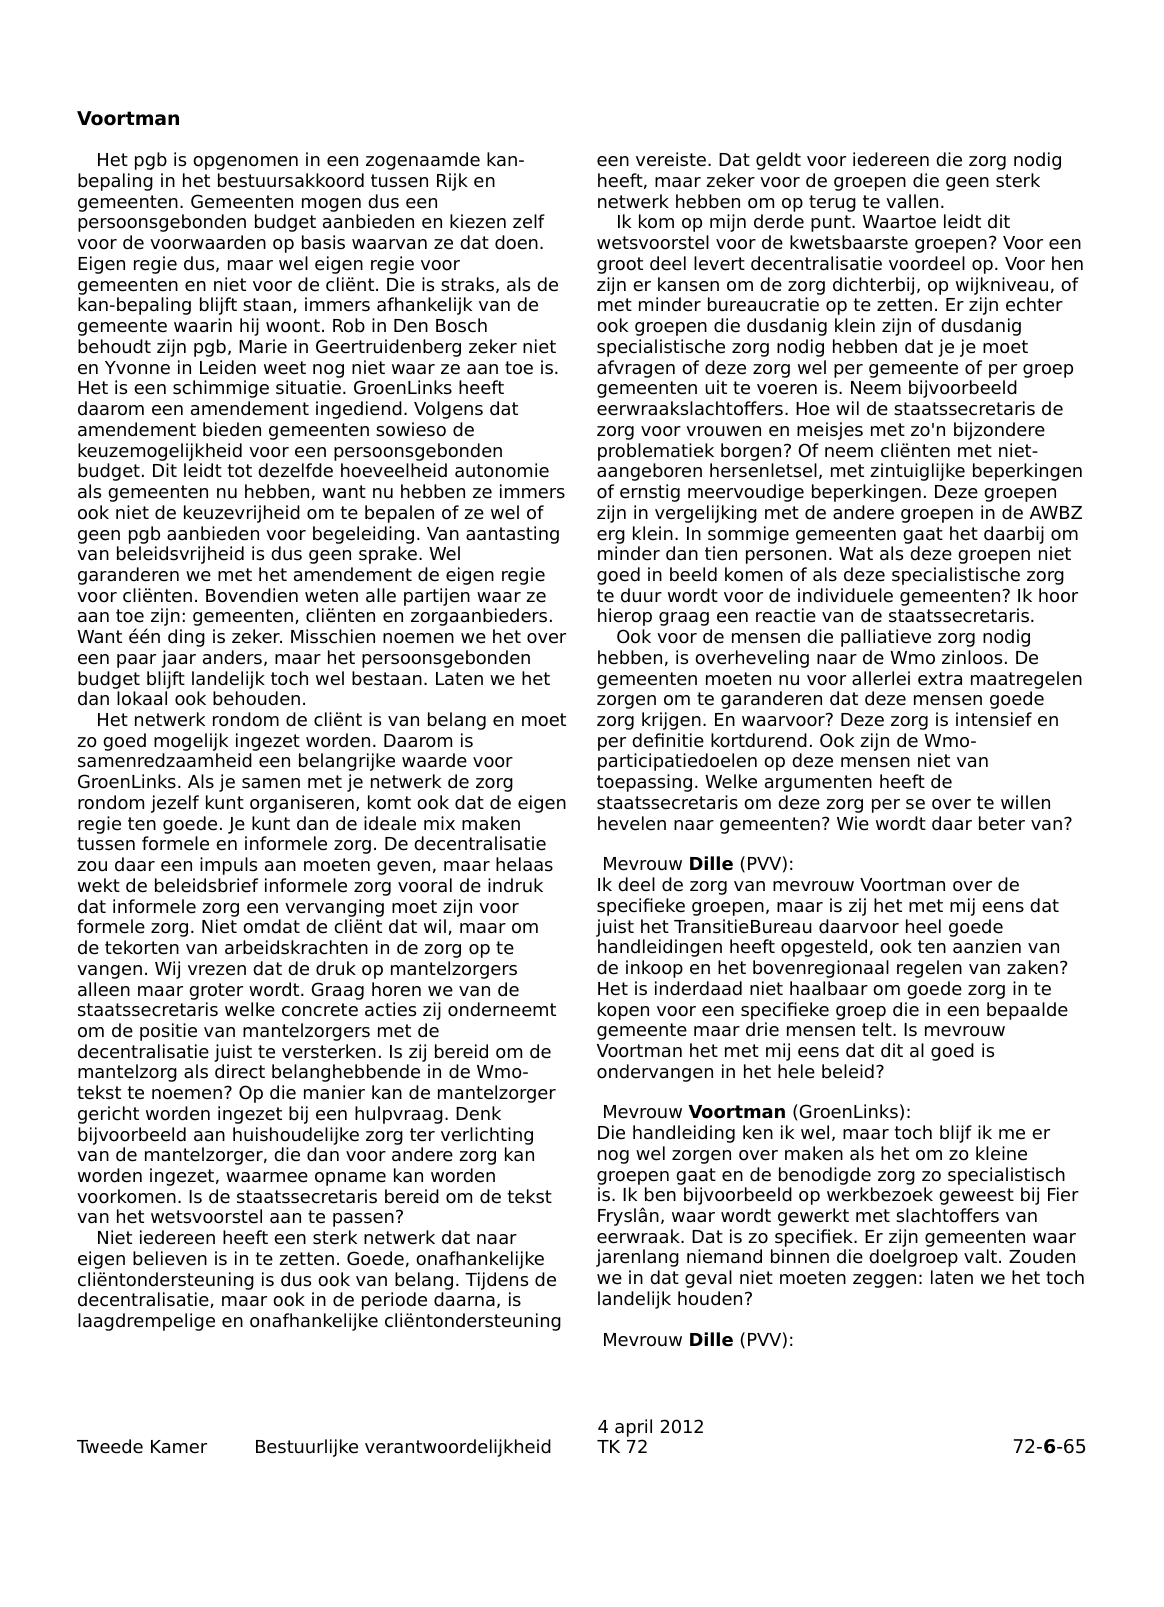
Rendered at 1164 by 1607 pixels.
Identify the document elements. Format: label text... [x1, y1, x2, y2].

text Ik kom op mijn derde punt. Waartoe leidt dit wetsvoorstel voor de kwetsbaarste groepen? Voor een groot deel levert decentralisatie voordeel op. Voor hen zijn er kansen om de zorg dichterbij, op wijkniveau, of met minder bureaucratie op te zetten. Er zijn echter ook groepen die dusdanig klein zijn of dusdanig specialistische zorg nodig hebben dat je je moet afvragen of deze zorg wel per gemeente of per groep gemeenten uit te voeren is. Neem bijvoorbeeld eerwraakslachtoffers. Hoe wil de staatssecretaris de zorg voor vrouwen en meisjes met zo'n bijzondere problematiek borgen? Of neem cliënten met niet-aangeboren hersenletsel, met zintuiglijke beperkingen of ernstig meervoudige beperkingen. Deze groepen zijn in vergelijking met de andere groepen in de AWBZ erg klein. In sommige gemeenten gaat het daarbij om minder dan tien personen. Wat als deze groepen niet goed in beeld komen of als deze specialistische zorg te duur wordt voor de individuele gemeenten? Ik hoor hierop graag een reactie van de staatssecretaris. [596, 212, 1087, 627]
text Ook voor de mensen die palliatieve zorg nodig hebben, is overheveling naar de Wmo zinloos. De gemeenten moeten nu voor allerlei extra maatregelen zorgen om te garanderen dat deze mensen goede zorg krijgen. En waarvoor? Deze zorg is intensief en per definitie kortdurend. Ook zijn de Wmo-participatiedoelen op deze mensen niet van toepassing. Welke argumenten heeft de staatssecretaris om deze zorg per se over te willen hevelen naar gemeenten? Wie wordt daar beter van? [596, 627, 1087, 834]
text Mevrouw Voortman (GroenLinks): [596, 1102, 1087, 1123]
text Het pgb is opgenomen in een zogenaamde kan-bepaling in het bestuursakkoord tussen Rijk en gemeenten. Gemeenten mogen dus een persoonsgebonden budget aanbieden en kiezen zelf voor de voorwaarden op basis waarvan ze dat doen. Eigen regie dus, maar wel eigen regie voor gemeenten en niet voor de cliënt. Die is straks, als de kan-bepaling blijft staan, immers afhankelijk van de gemeente waarin hij woont. Rob in Den Bosch behoudt zijn pgb, Marie in Geertruidenberg zeker niet en Yvonne in Leiden weet nog niet waar ze aan toe is. Het is een schimmige situatie. GroenLinks heeft daarom een amendement ingediend. Volgens dat amendement bieden gemeenten sowieso de keuzemogelijkheid voor een persoonsgebonden budget. Dit leidt tot dezelfde hoeveelheid autonomie als gemeenten nu hebben, want nu hebben ze immers ook niet de keuzevrijheid om te bepalen of ze wel of geen pgb aanbieden voor begeleiding. Van aantasting van beleidsvrijheid is dus geen sprake. Wel garanderen we met het amendement de eigen regie voor cliënten. Bovendien weten alle partijen waar ze aan toe zijn: gemeenten, cliënten en zorgaanbieders. Want één ding is zeker. Misschien noemen we het over een paar jaar anders, maar het persoonsgebonden budget blijft landelijk toch wel bestaan. Laten we het dan lokaal ook behouden. [77, 150, 567, 710]
text Die handleiding ken ik wel, maar toch blijf ik me er nog wel zorgen over maken als het om zo kleine groepen gaat en de benodigde zorg zo specialistisch is. Ik ben bijvoorbeeld op werkbezoek geweest bij Fier Fryslân, waar wordt gewerkt met slachtoffers van eerwraak. Dat is zo specifiek. Er zijn gemeenten waar jarenlang niemand binnen die doelgroep valt. Zouden we in dat geval niet moeten zeggen: laten we het toch landelijk houden? [596, 1123, 1087, 1309]
text Ik deel de zorg van mevrouw Voortman over de specifieke groepen, maar is zij het met mij eens dat juist het TransitieBureau daarvoor heel goede handleidingen heeft opgesteld, ook ten aanzien van de inkoop en het bovenregionaal regelen van zaken? Het is inderdaad niet haalbaar om goede zorg in te kopen voor een specifieke groep die in een bepaalde gemeente maar drie mensen telt. Is mevrouw Voortman het met mij eens dat dit al goed is ondervangen in het hele beleid? [596, 875, 1087, 1082]
text Mevrouw Dille (PVV): [596, 1329, 1087, 1350]
text Niet iedereen heeft een sterk netwerk dat naar eigen believen is in te zetten. Goede, onafhankelijke cliëntondersteuning is dus ook van belang. Tijdens de decentralisatie, maar ook in de periode daarna, is laagdrempelige en onafhankelijke cliëntondersteuning [77, 1228, 567, 1332]
text Mevrouw Dille (PVV): [596, 854, 1087, 875]
text een vereiste. Dat geldt voor iedereen die zorg nodig heeft, maar zeker voor de groepen die geen sterk netwerk hebben om op terug te vallen. [596, 150, 1087, 212]
text Het netwerk rondom de cliënt is van belang en moet zo goed mogelijk ingezet worden. Daarom is samenredzaamheid een belangrijke waarde voor GroenLinks. Als je samen met je netwerk de zorg rondom jezelf kunt organiseren, komt ook dat de eigen regie ten goede. Je kunt dan de ideale mix maken tussen formele en informele zorg. De decentralisatie zou daar een impuls aan moeten geven, maar helaas wekt de beleidsbrief informele zorg vooral de indruk dat informele zorg een vervanging moet zijn voor formele zorg. Niet omdat de cliënt dat wil, maar om de tekorten van arbeidskrachten in de zorg op te vangen. Wij vrezen dat de druk op mantelzorgers alleen maar groter wordt. Graag horen we van de staatssecretaris welke concrete acties zij onderneemt om de positie van mantelzorgers met de decentralisatie juist te versterken. Is zij bereid om de mantelzorg als direct belanghebbende in de Wmo-tekst te noemen? Op die manier kan de mantelzorger gericht worden ingezet bij een hulpvraag. Denk bijvoorbeeld aan huishoudelijke zorg ter verlichting van de mantelzorger, die dan voor andere zorg kan worden ingezet, waarmee opname kan worden voorkomen. Is de staatssecretaris bereid om de tekst van het wetsvoorstel aan te passen? [77, 710, 567, 1228]
